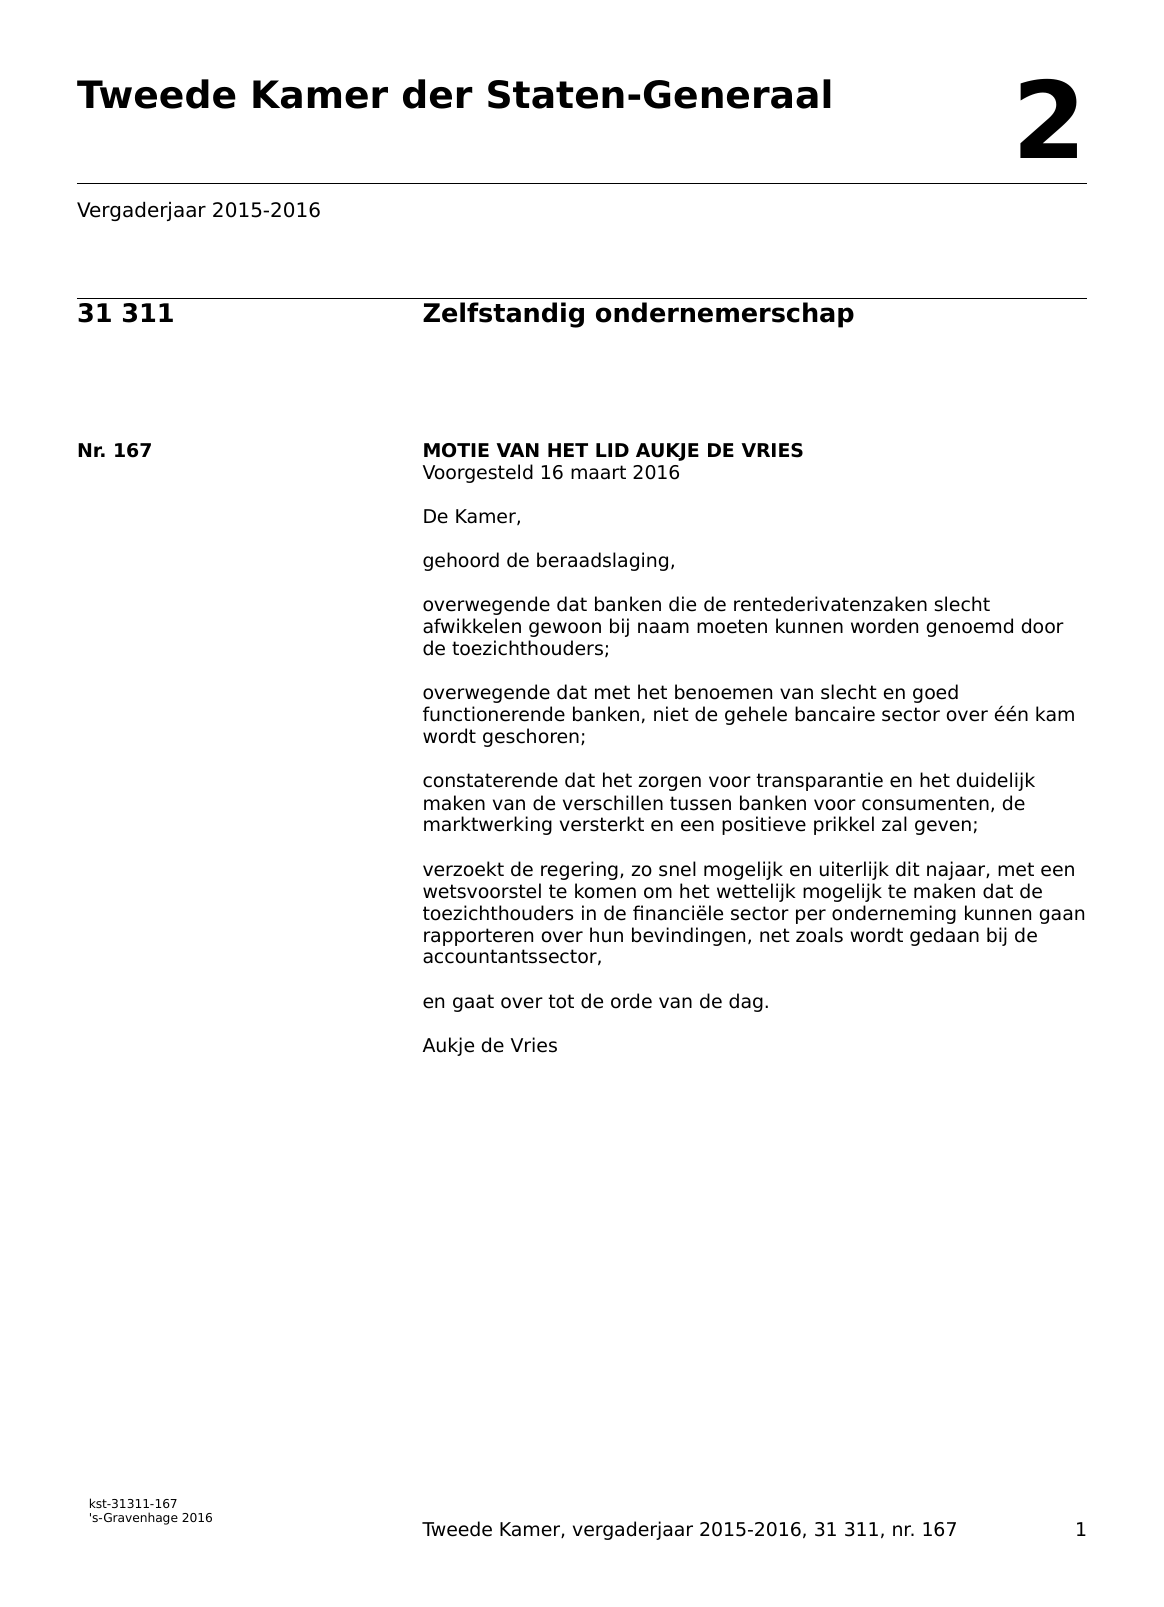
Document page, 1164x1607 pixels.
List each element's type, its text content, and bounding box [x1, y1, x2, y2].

text en gaat over tot de orde van de dag. [422, 991, 1087, 1013]
subtitle Nr. 167 MOTIE VAN HET LID AUKJE DE VRIES [77, 440, 1087, 462]
text Voorgesteld 16 maart 2016 [422, 462, 1087, 484]
text Aukje de Vries [422, 1035, 1087, 1057]
text gehoord de beraadslaging, [422, 550, 1087, 572]
subtitle 31 311 Zelfstandig ondernemerschap [77, 299, 1087, 329]
text overwegende dat banken die de rentederivatenzaken slecht afwikkelen gewoon bij naam moeten kunnen worden genoemd door de toezichthouders; [422, 594, 1087, 660]
text constaterende dat het zorgen voor transparantie en het duidelijk maken van de verschillen tussen banken voor consumenten, de marktwerking versterkt en een positieve prikkel zal geven; [422, 770, 1087, 836]
text verzoekt de regering, zo snel mogelijk en uiterlijk dit najaar, met een wetsvoorstel te komen om het wettelijk mogelijk te maken dat de toezichthouders in de financiële sector per onderneming kunnen gaan rapporteren over hun bevindingen, net zoals wordt gedaan bij de accountantssector, [422, 858, 1087, 968]
table_cell Vergaderjaar 2015-2016 [77, 184, 1087, 298]
text 's-Gravenhage 2016 [88, 1511, 323, 1525]
text De Kamer, [422, 506, 1087, 528]
text kst-31311-167 [88, 1497, 323, 1511]
text overwegende dat met het benoemen van slecht en goed functionerende banken, niet de gehele bancaire sector over één kam wordt geschoren; [422, 682, 1087, 748]
table_header Tweede Kamer der Staten-Generaal [77, 59, 886, 183]
table_header 2 [886, 59, 1087, 183]
